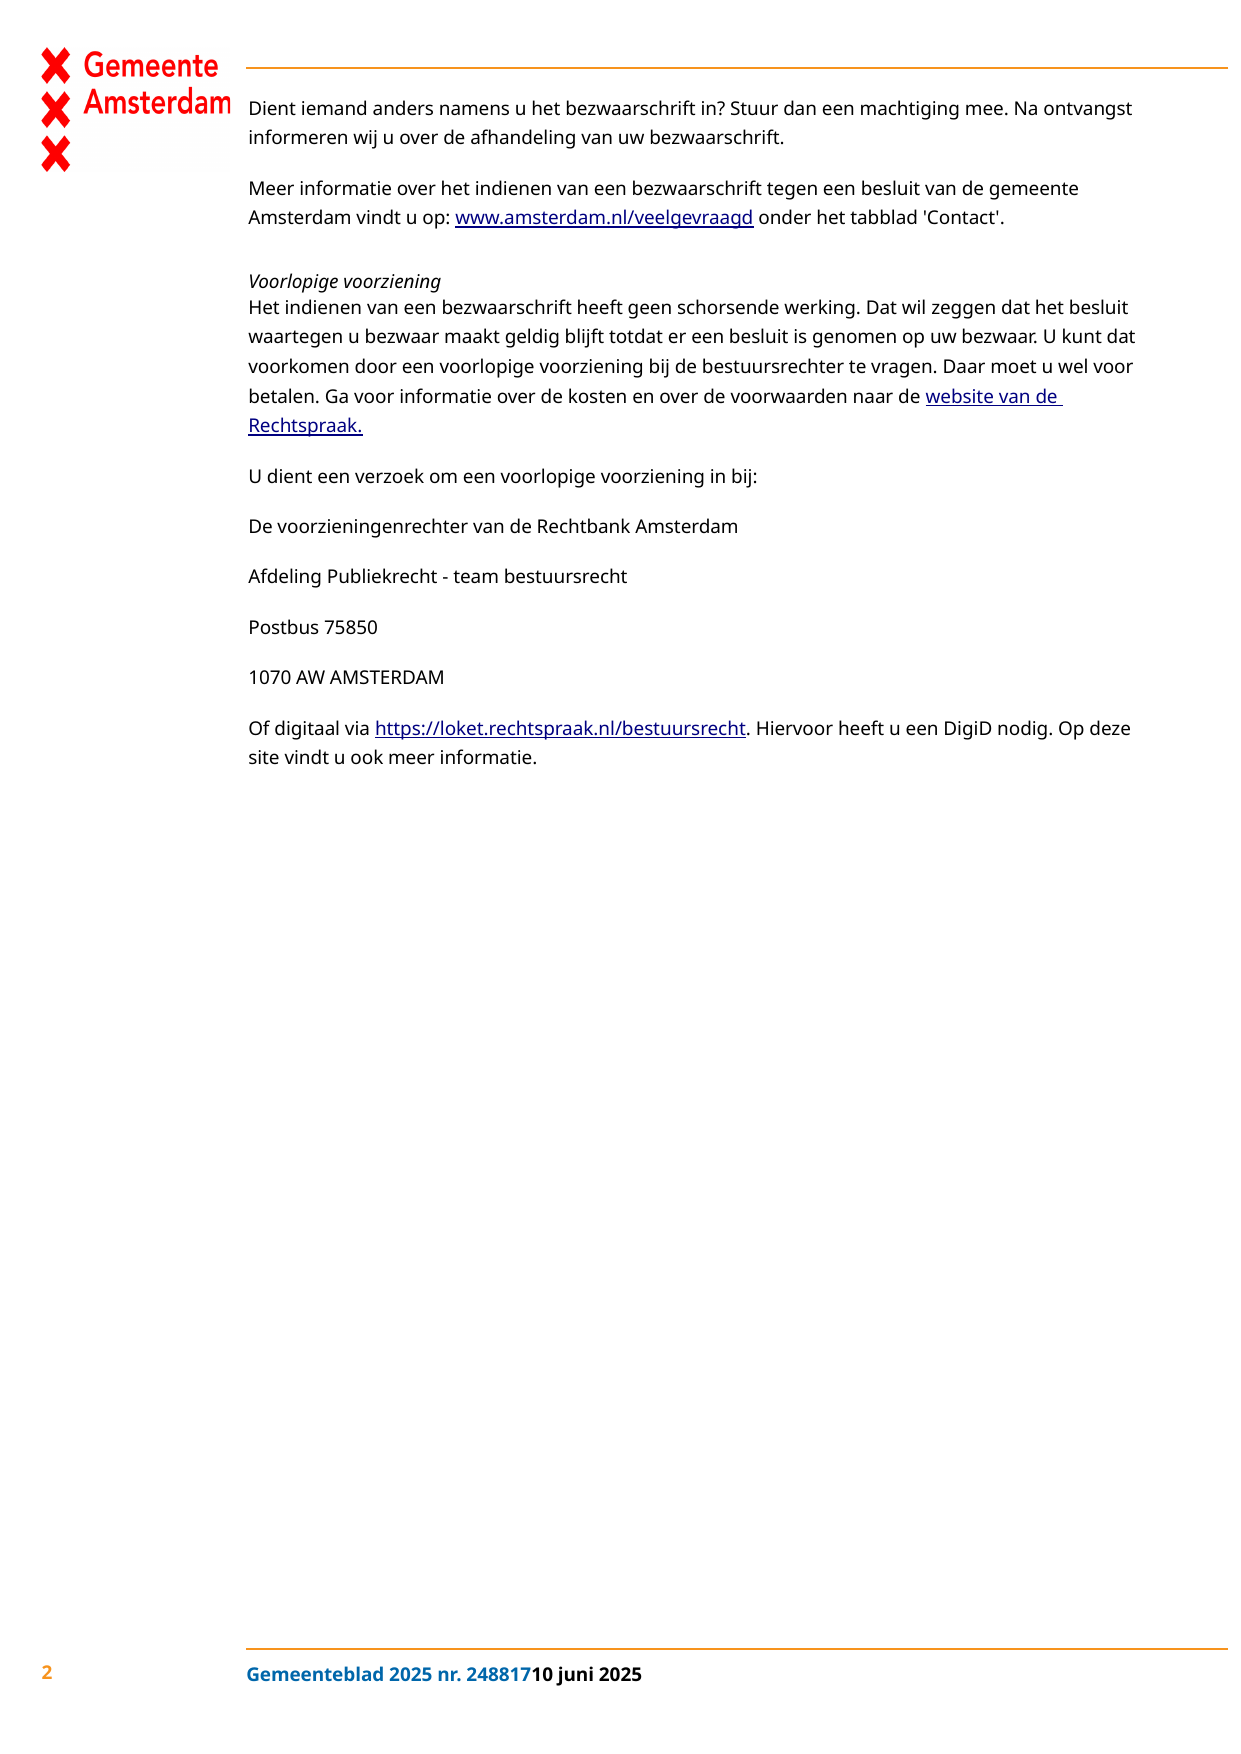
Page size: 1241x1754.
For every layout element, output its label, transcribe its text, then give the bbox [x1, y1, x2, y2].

text Dient iemand anders namens u het bezwaarschrift in? Stuur dan een machtiging mee. Na ontvangst informeren wij u over de afhandeling van uw bezwaarschrift. [248, 95, 1152, 150]
picture [41, 47, 231, 172]
text Of digitaal via https://loket.rechtspraak.nl/bestuursrecht. Hiervoor heeft u een DigiD nodig. Op deze site vindt u ook meer informatie. [248, 715, 1152, 770]
text De voorzieningenrechter van de Rechtbank Amsterdam [248, 513, 1152, 539]
text Het indienen van een bezwaarschrift heeft geen schorsende werking. Dat wil zeggen dat het besluit waartegen u bezwaar maakt geldig blijft totdat er een besluit is genomen op uw bezwaar. U kunt dat voorkomen door een voorlopige voorziening bij de bestuursrechter te vragen. Daar moet u wel voor betalen. Ga voor informatie over de kosten en over de voorwaarden naar de website van de Rechtspraak. [248, 294, 1152, 438]
text Voorlopige voorziening [248, 268, 1152, 294]
text 1070 AW AMSTERDAM [248, 664, 1152, 690]
text Afdeling Publiekrecht - team bestuursrecht [248, 564, 1152, 589]
text U dient een verzoek om een voorlopige voorziening in bij: [248, 463, 1152, 488]
text Postbus 75850 [248, 614, 1152, 640]
text Meer informatie over het indienen van een bezwaarschrift tegen een besluit van de gemeente Amsterdam vindt u op: www.amsterdam.nl/veelgevraagd onder het tabblad 'Contact'. [248, 175, 1152, 230]
